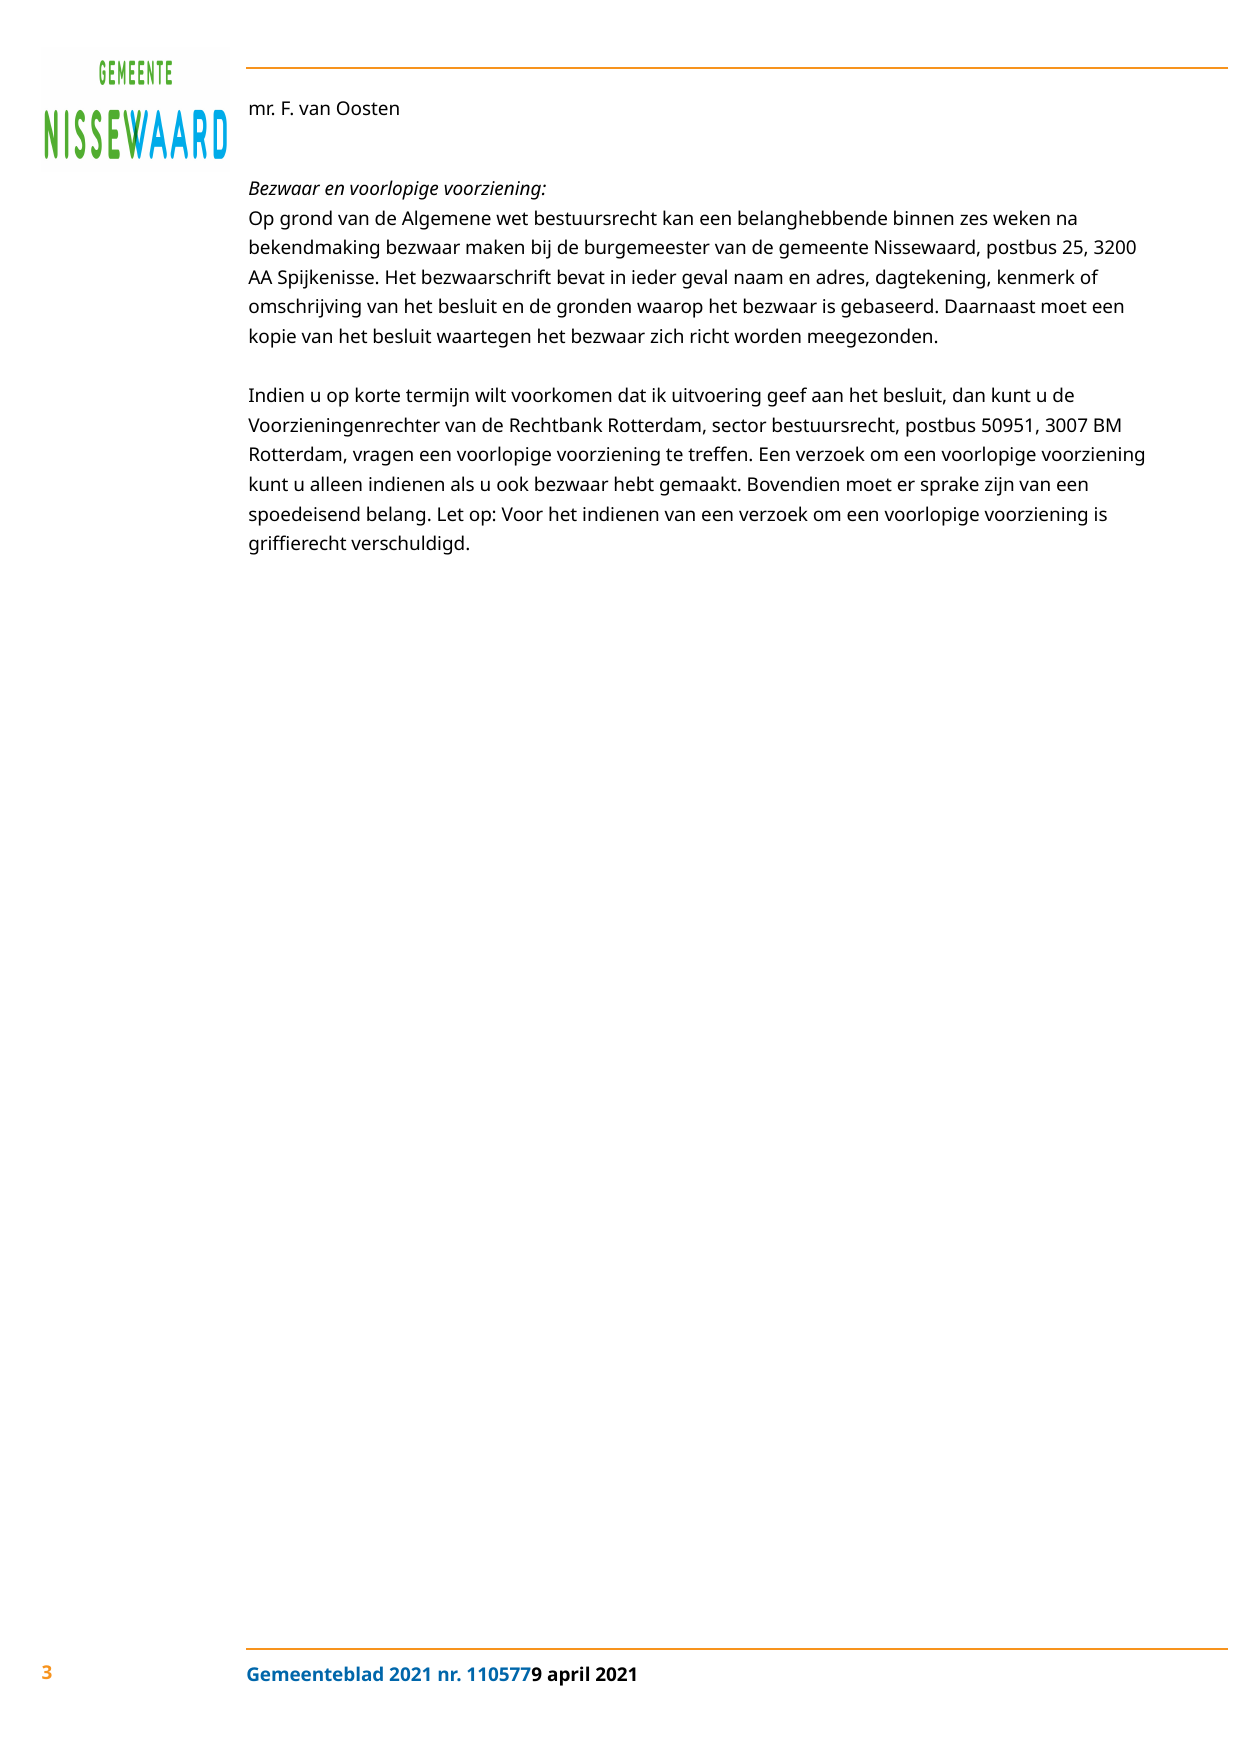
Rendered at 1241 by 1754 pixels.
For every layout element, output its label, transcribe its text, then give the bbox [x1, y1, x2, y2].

text Bezwaar en voorlopige voorziening: [248, 175, 1152, 201]
text Indien u op korte termijn wilt voorkomen dat ik uitvoering geef aan het besluit, dan kunt u de Voorzieningenrechter van de Rechtbank Rotterdam, sector bestuursrecht, postbus 50951, 3007 BM Rotterdam, vragen een voorlopige voorziening te treffen. Een verzoek om een voorlopige voorziening kunt u alleen indienen als u ook bezwaar hebt gemaakt. Bovendien moet er sprake zijn van een spoedeisend belang. Let op: Voor het indienen van een verzoek om een voorlopige voorziening is griffierecht verschuldigd. [248, 382, 1152, 556]
text mr. F. van Oosten [248, 95, 1152, 121]
text Op grond van de Algemene wet bestuursrecht kan een belanghebbende binnen zes weken na bekendmaking bezwaar maken bij de burgemeester van de gemeente Nissewaard, postbus 25, 3200 AA Spijkenisse. Het bezwaarschrift bevat in ieder geval naam en adres, dagtekening, kenmerk of omschrijving van het besluit en de gronden waarop het bezwaar is gebaseerd. Daarnaast moet een kopie van het besluit waartegen het bezwaar zich richt worden meegezonden. [248, 205, 1152, 349]
picture [41, 47, 231, 172]
